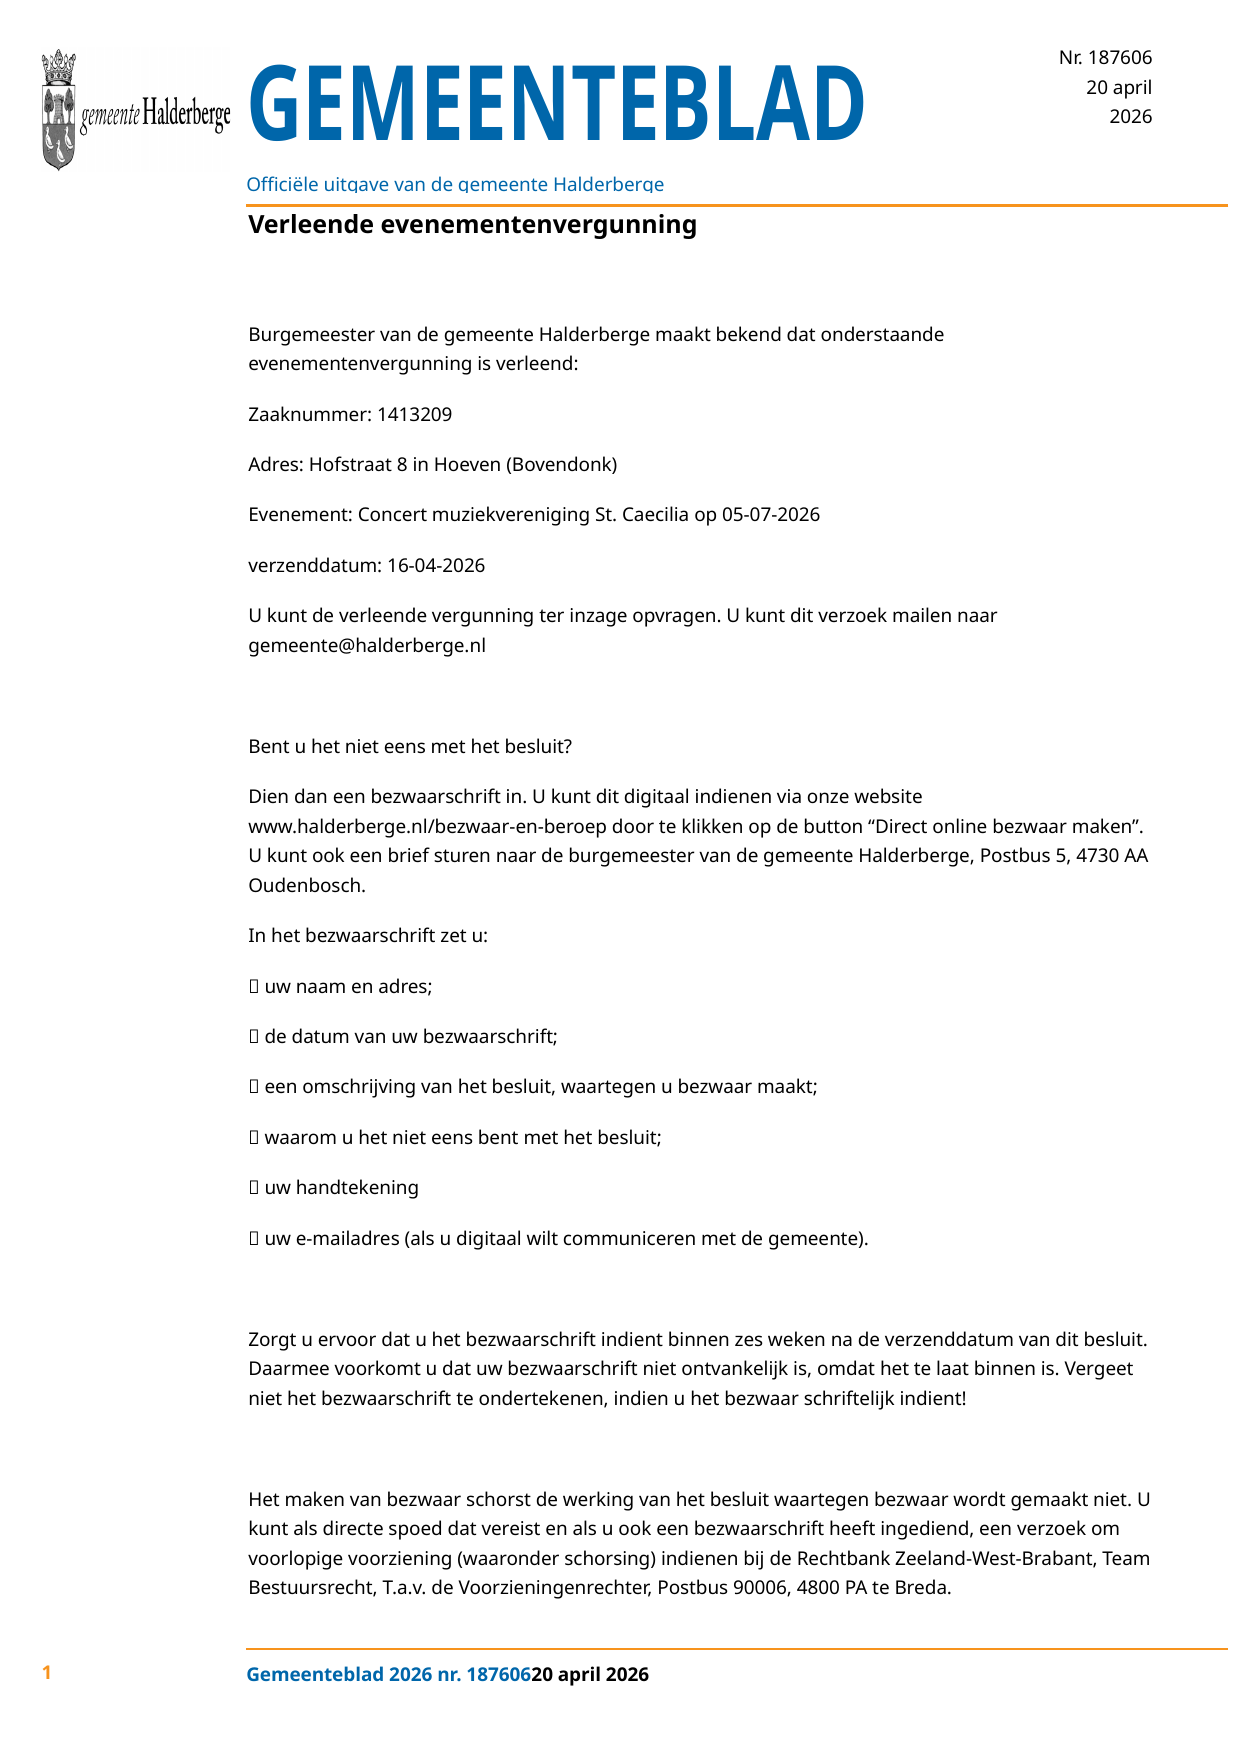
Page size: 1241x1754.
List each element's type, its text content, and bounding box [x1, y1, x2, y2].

text Bent u het niet eens met het besluit? [248, 733, 1152, 758]
text  de datum van uw bezwaarschrift; [248, 1023, 1152, 1049]
text  uw e-mailadres (als u digitaal wilt communiceren met de gemeente). [248, 1225, 1152, 1251]
text In het bezwaarschrift zet u: [248, 922, 1152, 948]
text Het maken van bezwaar schorst de werking van het besluit waartegen bezwaar wordt gemaakt niet. U kunt als directe spoed dat vereist en als u ook een bezwaarschrift heeft ingediend, een verzoek om voorlopige voorziening (waaronder schorsing) indienen bij de Rechtbank Zeeland-West-Brabant, Team Bestuursrecht, T.a.v. de Voorzieningenrechter, Postbus 90006, 4800 PA te Breda. [248, 1486, 1152, 1600]
text Zaaknummer: 1413209 [248, 401, 1152, 426]
text  uw naam en adres; [248, 973, 1152, 998]
picture [41, 47, 231, 172]
text Dien dan een bezwaarschrift in. U kunt dit digitaal indienen via onze website www.halderberge.nl/bezwaar-en-beroep door te klikken op de button “Direct online bezwaar maken”. U kunt ook een brief sturen naar de burgemeester van de gemeente Halderberge, Postbus 5, 4730 AA Oudenbosch. [248, 783, 1152, 898]
text Zorgt u ervoor dat u het bezwaarschrift indient binnen zes weken na de verzenddatum van dit besluit. Daarmee voorkomt u dat uw bezwaarschrift niet ontvankelijk is, omdat het te laat binnen is. Vergeet niet het bezwaarschrift te ondertekenen, indien u het bezwaar schriftelijk indient! [248, 1326, 1152, 1411]
text verzenddatum: 16-04-2026 [248, 552, 1152, 578]
text  waarom u het niet eens bent met het besluit; [248, 1124, 1152, 1150]
text Evenement: Concert muziekvereniging St. Caecilia op 05-07-2026 [248, 502, 1152, 527]
text Verleende evenementenvergunning [248, 207, 1152, 241]
text  een omschrijving van het besluit, waartegen u bezwaar maakt; [248, 1074, 1152, 1099]
text U kunt de verleende vergunning ter inzage opvragen. U kunt dit verzoek mailen naar gemeente@halderberge.nl [248, 602, 1152, 658]
text Adres: Hofstraat 8 in Hoeven (Bovendonk) [248, 451, 1152, 477]
text  uw handtekening [248, 1174, 1152, 1200]
text Burgemeester van de gemeente Halderberge maakt bekend dat onderstaande evenementenvergunning is verleend: [248, 321, 1152, 376]
